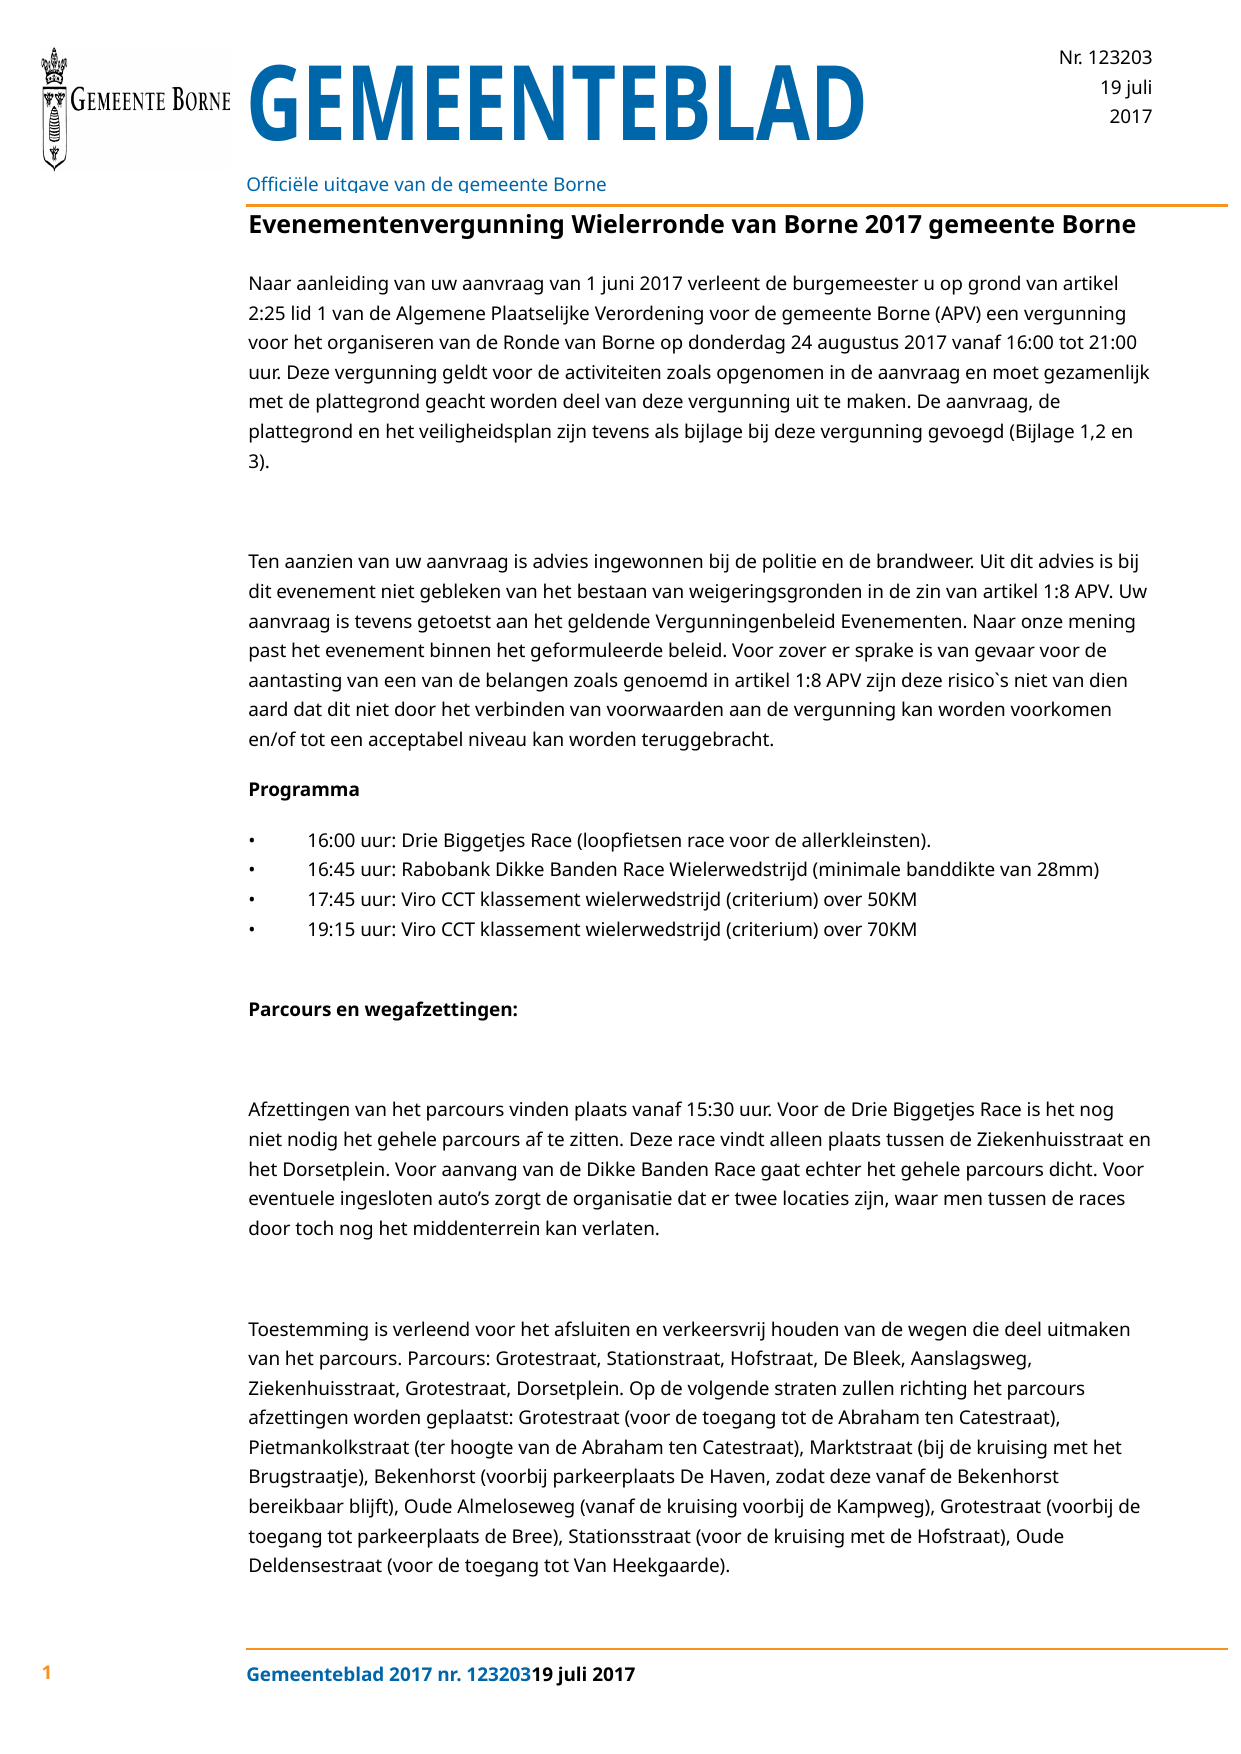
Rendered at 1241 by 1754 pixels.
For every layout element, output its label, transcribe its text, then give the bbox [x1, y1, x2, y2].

text Ten aanzien van uw aanvraag is advies ingewonnen bij de politie en de brandweer. Uit dit advies is bij dit evenement niet gebleken van het bestaan van weigeringsgronden in de zin van artikel 1:8 APV. Uw aanvraag is tevens getoetst aan het geldende Vergunningenbeleid Evenementen. Naar onze mening past het evenement binnen het geformuleerde beleid. Voor zover er sprake is van gevaar voor de aantasting van een van de belangen zoals genoemd in artikel 1:8 APV zijn deze risico`s niet van dien aard dat dit niet door het verbinden van voorwaarden aan de vergunning kan worden voorkomen en/of tot een acceptabel niveau kan worden teruggebracht. [248, 549, 1152, 752]
list 16:45 uur: Rabobank Dikke Banden Race Wielerwedstrijd (minimale banddikte van 28mm) [248, 857, 1152, 882]
list 19:15 uur: Viro CCT klassement wielerwedstrijd (criterium) over 70KM [248, 916, 1152, 941]
text Programma [248, 777, 1152, 802]
text Toestemming is verleend voor het afsluiten en verkeersvrij houden van de wegen die deel uitmaken van het parcours. Parcours: Grotestraat, Stationstraat, Hofstraat, De Bleek, Aanslagsweg, Ziekenhuisstraat, Grotestraat, Dorsetplein. Op de volgende straten zullen richting het parcours afzettingen worden geplaatst: Grotestraat (voor de toegang tot de Abraham ten Catestraat), Pietmankolkstraat (ter hoogte van de Abraham ten Catestraat), Marktstraat (bij de kruising met het Brugstraatje), Bekenhorst (voorbij parkeerplaats De Haven, zodat deze vanaf de Bekenhorst bereikbaar blijft), Oude Almeloseweg (vanaf de kruising voorbij de Kampweg), Grotestraat (voorbij de toegang tot parkeerplaats de Bree), Stationsstraat (voor de kruising met de Hofstraat), Oude Deldensestraat (voor de toegang tot Van Heekgaarde). [248, 1316, 1152, 1578]
list 17:45 uur: Viro CCT klassement wielerwedstrijd (criterium) over 50KM [248, 886, 1152, 912]
text Parcours en wegafzettingen: [248, 996, 1152, 1021]
text Afzettingen van het parcours vinden plaats vanaf 15:30 uur. Voor de Drie Biggetjes Race is het nog niet nodig het gehele parcours af te zitten. Deze race vindt alleen plaats tussen de Ziekenhuisstraat en het Dorsetplein. Voor aanvang van de Dikke Banden Race gaat echter het gehele parcours dicht. Voor eventuele ingesloten auto’s zorgt de organisatie dat er twee locaties zijn, waar men tussen de races door toch nog het middenterrein kan verlaten. [248, 1097, 1152, 1241]
list 16:00 uur: Drie Biggetjes Race (loopfietsen race voor de allerkleinsten). [248, 827, 1152, 853]
text Evenementenvergunning Wielerronde van Borne 2017 gemeente Borne [248, 207, 1152, 241]
picture [41, 47, 231, 172]
text Naar aanleiding van uw aanvraag van 1 juni 2017 verleent de burgemeester u op grond van artikel 2:25 lid 1 van de Algemene Plaatselijke Verordening voor de gemeente Borne (APV) een vergunning voor het organiseren van de Ronde van Borne op donderdag 24 augustus 2017 vanaf 16:00 tot 21:00 uur. Deze vergunning geldt voor de activiteiten zoals opgenomen in de aanvraag en moet gezamenlijk met de plattegrond geacht worden deel van deze vergunning uit te maken. De aanvraag, de plattegrond en het veiligheidsplan zijn tevens als bijlage bij deze vergunning gevoegd (Bijlage 1,2 en 3). [248, 270, 1152, 473]
